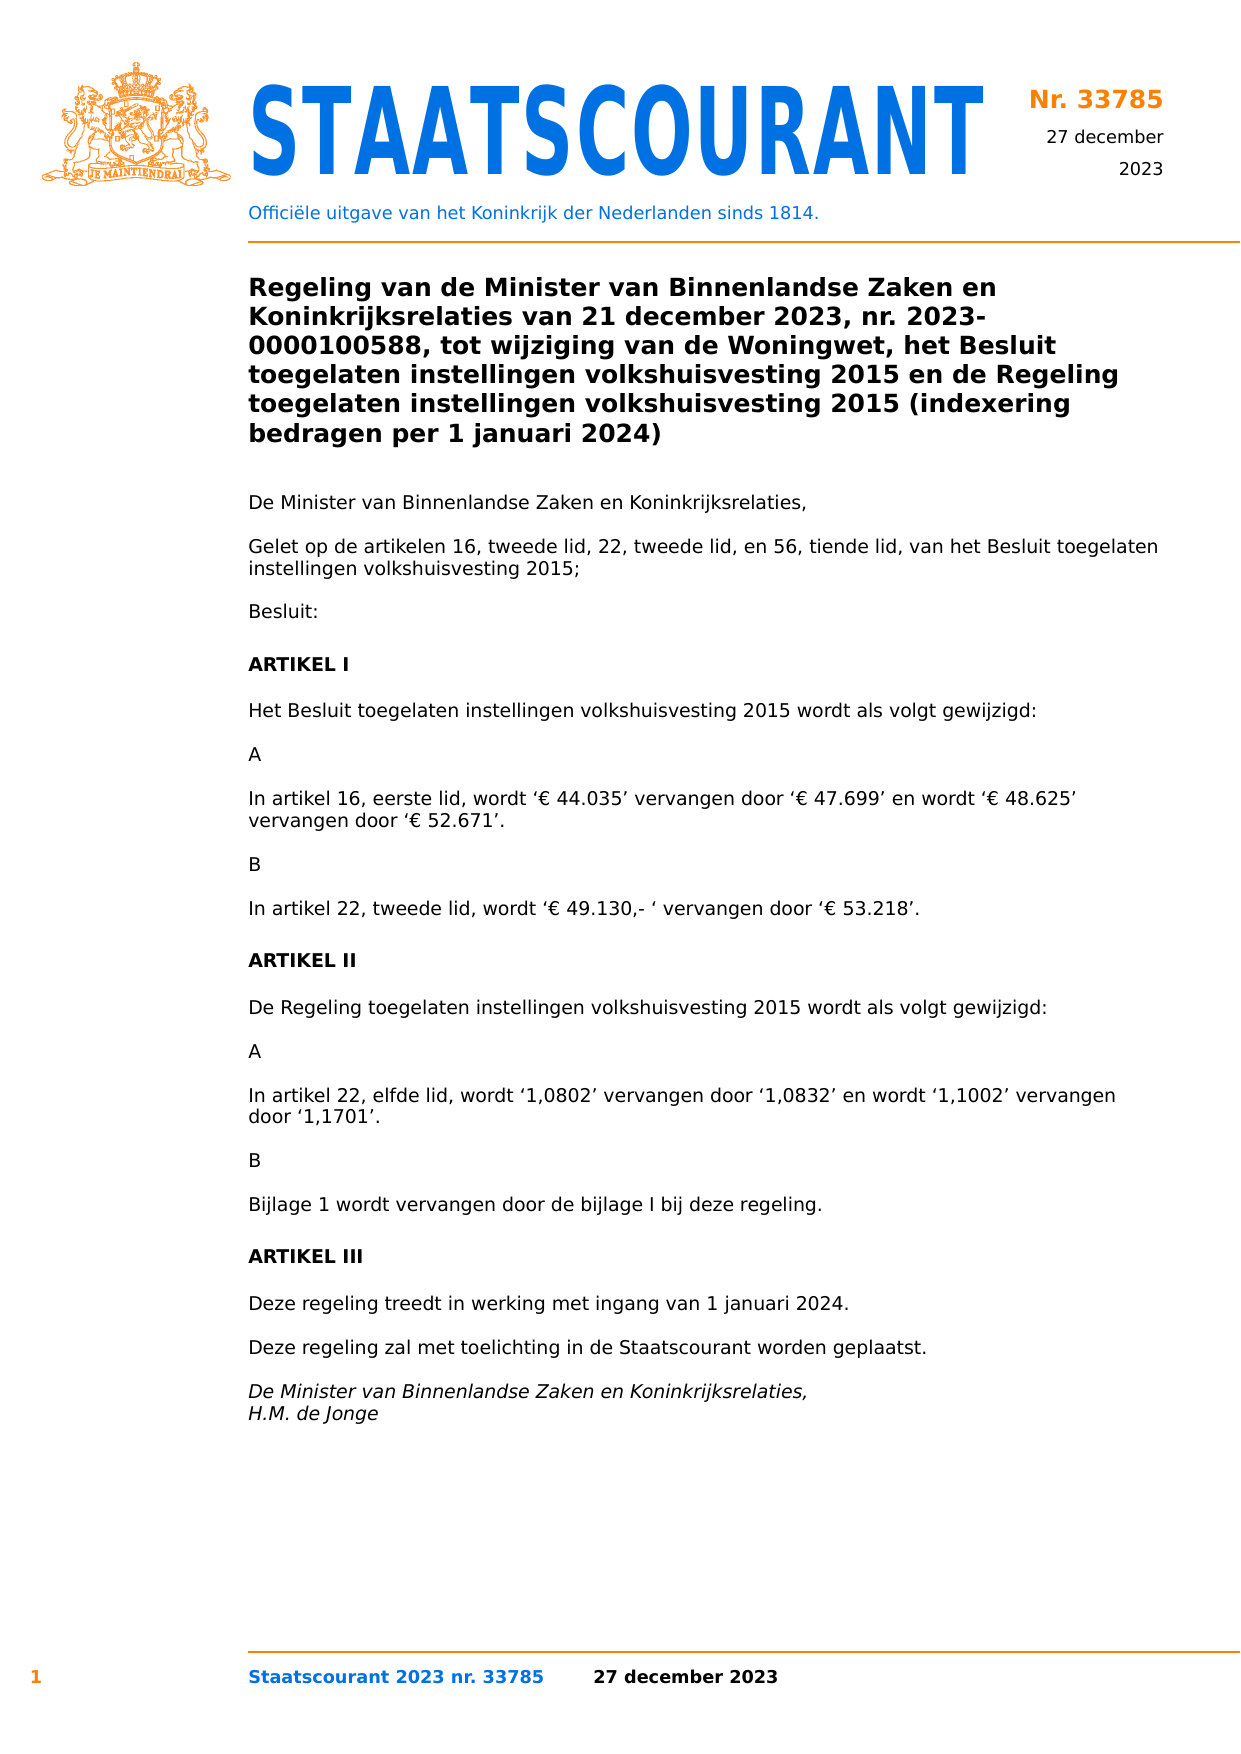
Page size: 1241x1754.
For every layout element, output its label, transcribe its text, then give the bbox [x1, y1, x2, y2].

table_cell Officiële uitgave van het Koninkrijk der Nederlanden sinds 1814. [248, 203, 1240, 241]
table_header [25, 62, 248, 241]
table_header Nr. 33785 [998, 62, 1240, 121]
table_cell 2023 [998, 153, 1240, 203]
text De Minister van Binnenlandse Zaken en Koninkrijksrelaties, [248, 492, 1163, 514]
table_header STAATSCOURANT [248, 62, 998, 203]
subtitle ARTIKEL I [248, 653, 1163, 675]
text De Minister van Binnenlandse Zaken en Koninkrijksrelaties, H.M. de Jonge [248, 1381, 1163, 1425]
text B [248, 854, 1163, 876]
table_cell 27 december [998, 121, 1240, 153]
subtitle Regeling van de Minister van Binnenlandse Zaken en Koninkrijksrelaties van 21 december 2023, nr. 2023-0000100588, tot wijziging van de Woningwet, het Besluit toegelaten instellingen volkshuisvesting 2015 en de Regeling toegelaten instellingen volkshuisvesting 2015 (indexering bedragen per 1 januari 2024) [248, 273, 1163, 448]
text B [248, 1150, 1163, 1172]
text De Regeling toegelaten instellingen volkshuisvesting 2015 wordt als volgt gewijzigd: [248, 997, 1163, 1019]
text A [248, 1041, 1163, 1063]
text Bijlage 1 wordt vervangen door de bijlage I bij deze regeling. [248, 1194, 1163, 1216]
subtitle ARTIKEL III [248, 1246, 1163, 1268]
text Deze regeling zal met toelichting in de Staatscourant worden geplaatst. [248, 1337, 1163, 1359]
text In artikel 22, tweede lid, wordt ‘€ 49.130,- ‘ vervangen door ‘€ 53.218’. [248, 898, 1163, 920]
subtitle ARTIKEL II [248, 950, 1163, 972]
text Deze regeling treedt in werking met ingang van 1 januari 2024. [248, 1293, 1163, 1315]
text Besluit: [248, 601, 1163, 623]
picture [41, 62, 231, 186]
text In artikel 16, eerste lid, wordt ‘€ 44.035’ vervangen door ‘€ 47.699’ en wordt ‘€ 48.625’ vervangen door ‘€ 52.671’. [248, 788, 1163, 832]
text A [248, 744, 1163, 766]
text Het Besluit toegelaten instellingen volkshuisvesting 2015 wordt als volgt gewijzigd: [248, 700, 1163, 722]
text In artikel 22, elfde lid, wordt ‘1,0802’ vervangen door ‘1,0832’ en wordt ‘1,1002’ vervangen door ‘1,1701’. [248, 1084, 1163, 1128]
text Gelet op de artikelen 16, tweede lid, 22, tweede lid, en 56, tiende lid, van het Besluit toegelaten instellingen volkshuisvesting 2015; [248, 536, 1163, 579]
